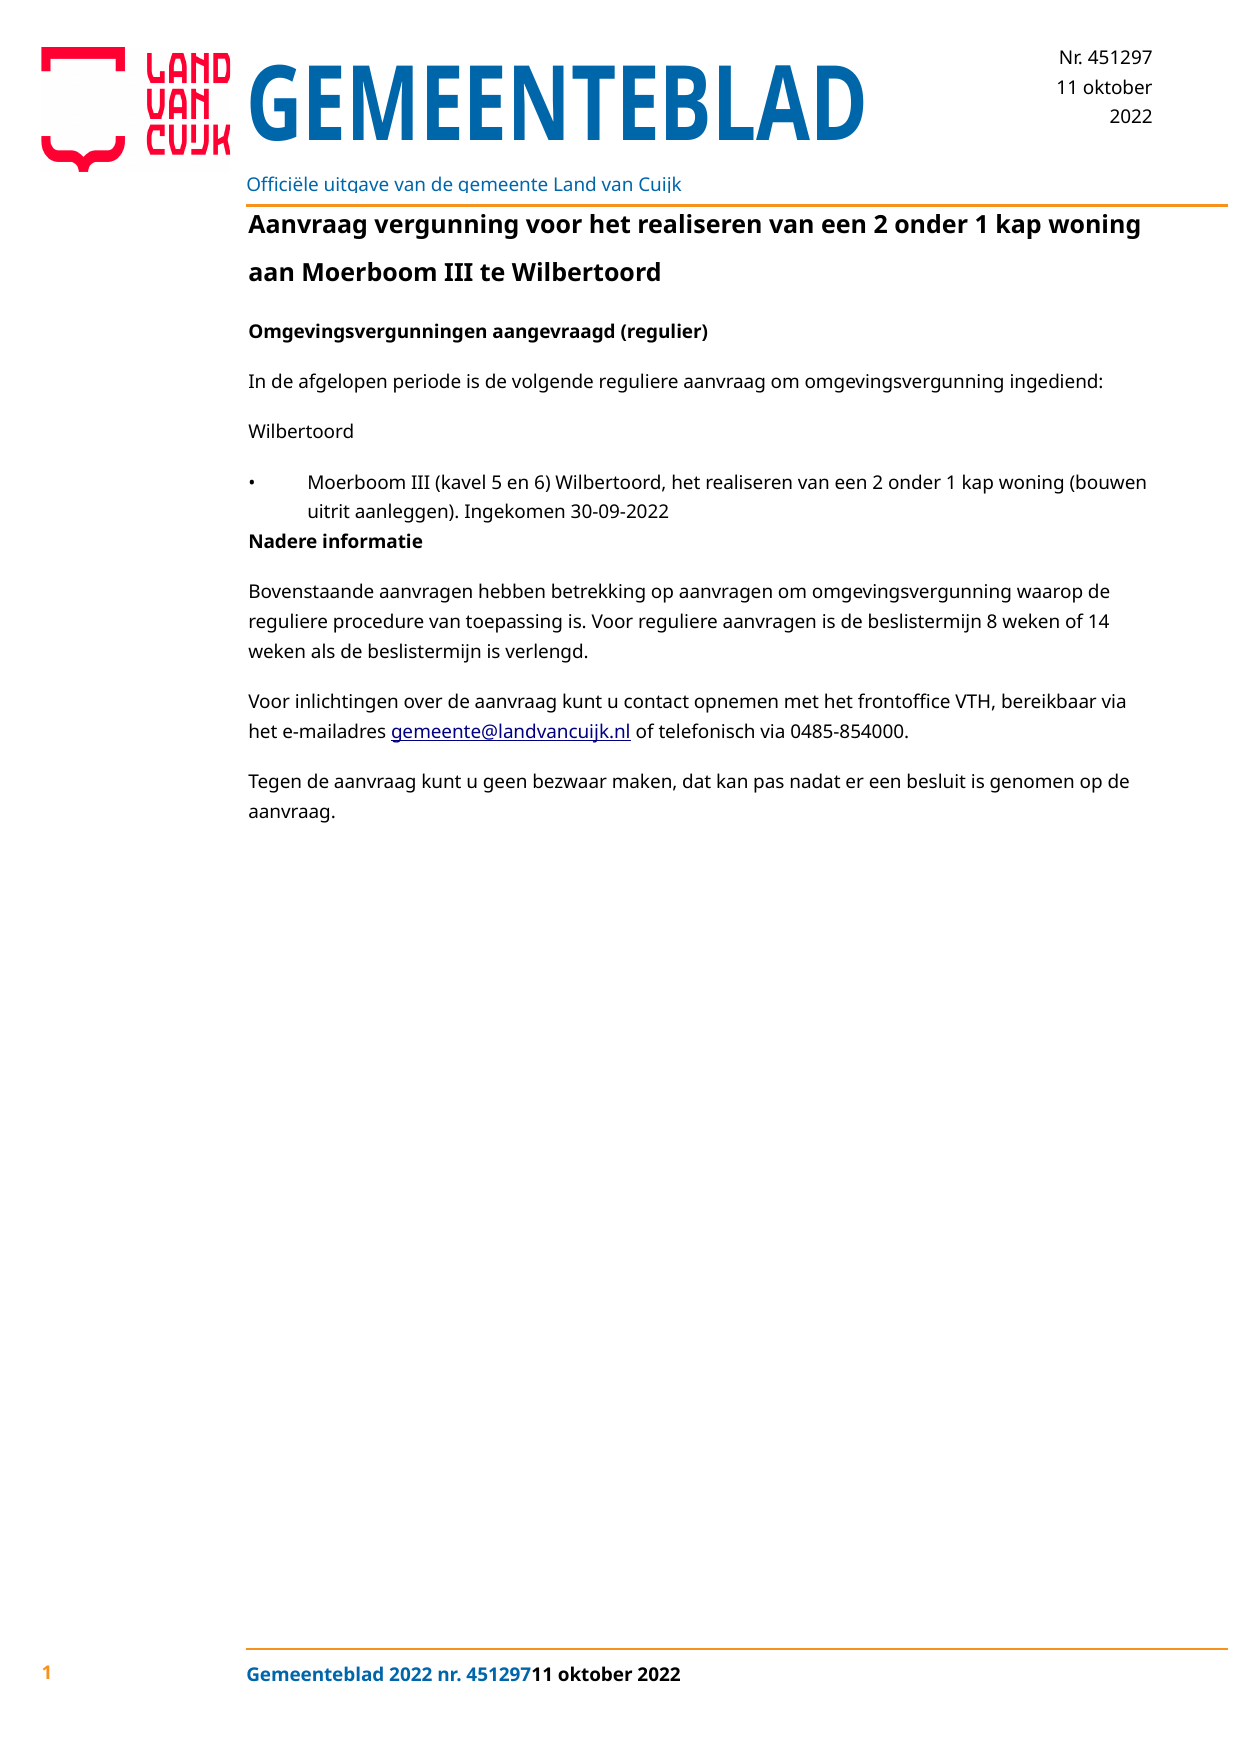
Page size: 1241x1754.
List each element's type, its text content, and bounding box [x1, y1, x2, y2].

text Tegen de aanvraag kunt u geen bezwaar maken, dat kan pas nadat er een besluit is genomen op de aanvraag. [248, 768, 1152, 824]
list Moerboom III (kavel 5 en 6) Wilbertoord, het realiseren van een 2 onder 1 kap woning (bouwen uitrit aanleggen). Ingekomen 30-09-2022 [248, 469, 1152, 524]
picture [41, 47, 231, 172]
text In de afgelopen periode is de volgende reguliere aanvraag om omgevingsvergunning ingediend: [248, 368, 1152, 394]
text Aanvraag vergunning voor het realiseren van een 2 onder 1 kap woning aan Moerboom III te Wilbertoord [248, 207, 1152, 288]
text Omgevingsvergunningen aangevraagd (regulier) [248, 318, 1152, 344]
text Bovenstaande aanvragen hebben betrekking op aanvragen om omgevingsvergunning waarop de reguliere procedure van toepassing is. Voor reguliere aanvragen is de beslistermijn 8 weken of 14 weken als de beslistermijn is verlengd. [248, 579, 1152, 664]
text Nadere informatie [248, 528, 1152, 554]
text Voor inlichtingen over de aanvraag kunt u contact opnemen met het frontoffice VTH, bereikbaar via het e-mailadres gemeente@landvancuijk.nl of telefonisch via 0485-854000. [248, 688, 1152, 744]
text Wilbertoord [248, 419, 1152, 444]
